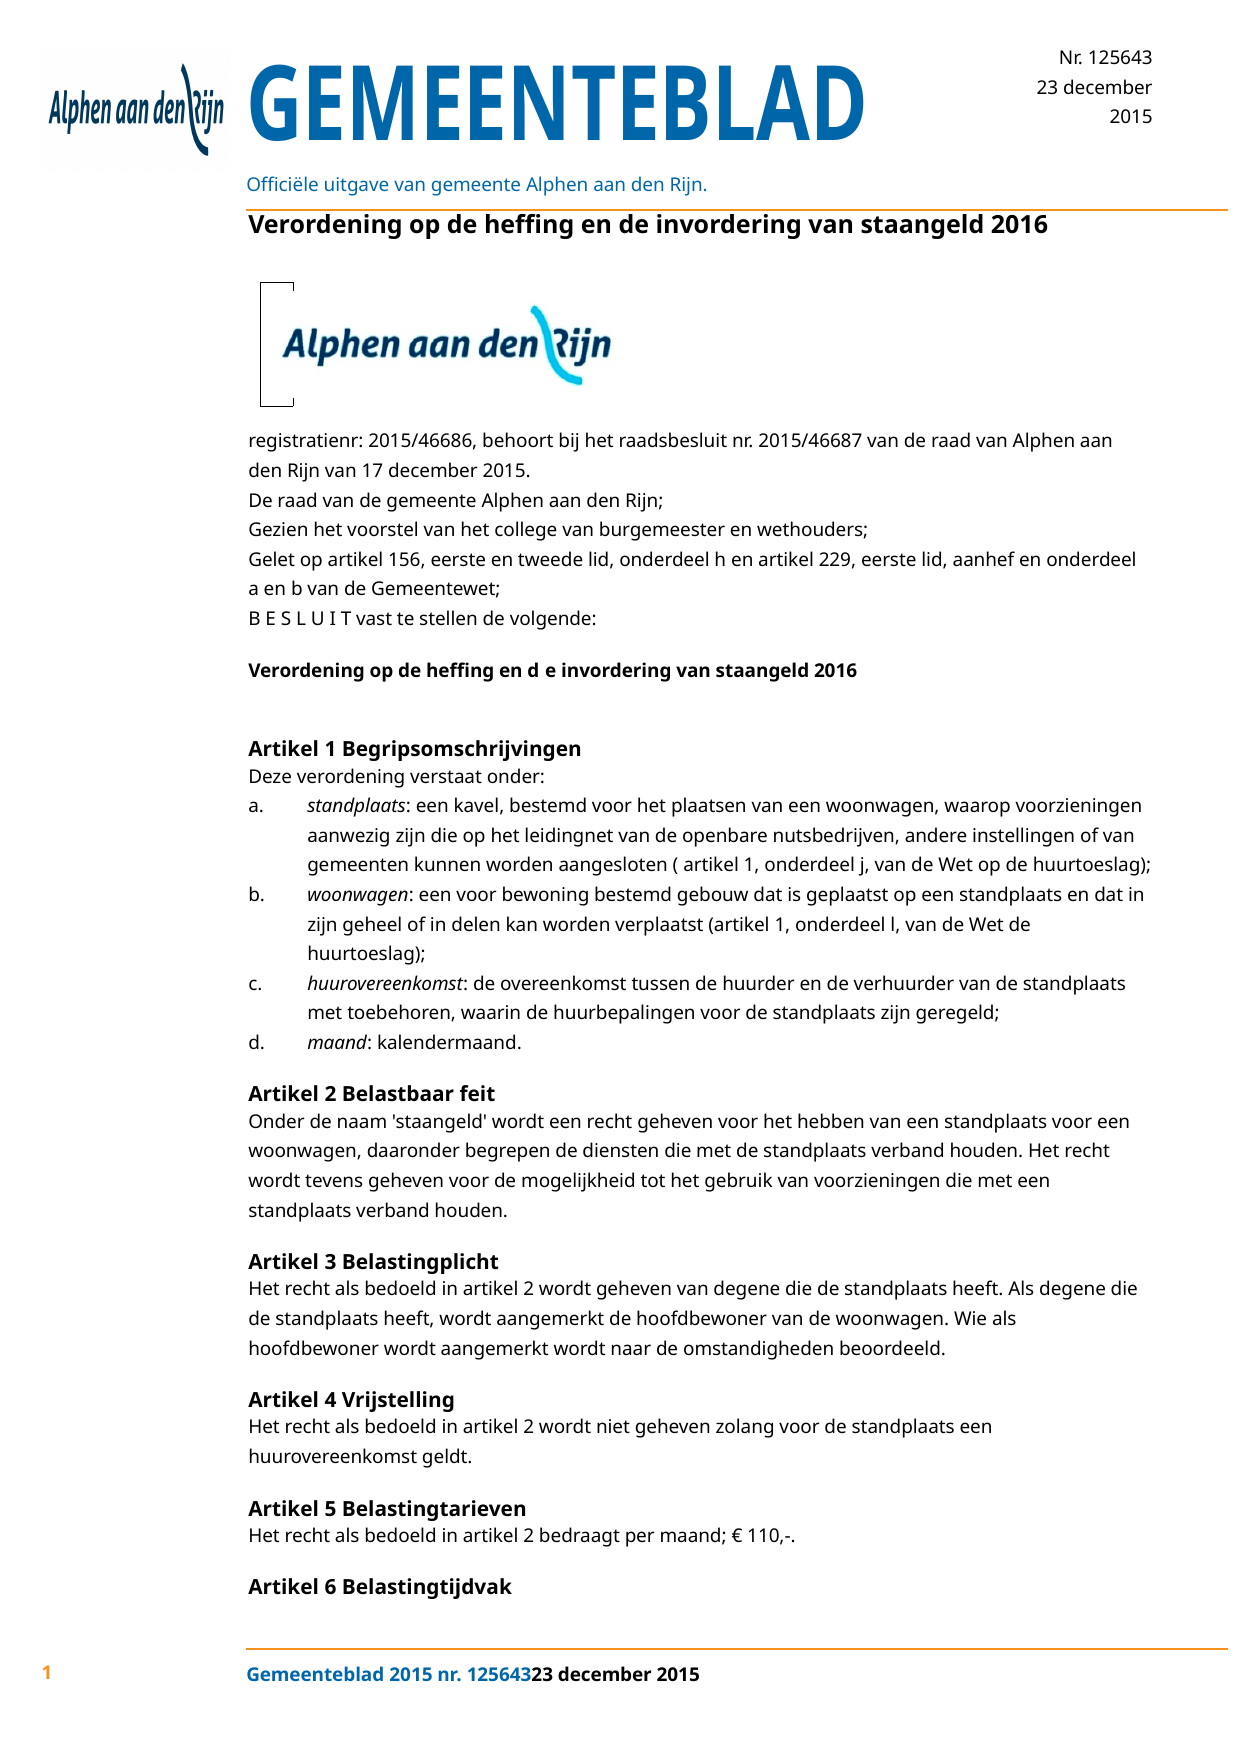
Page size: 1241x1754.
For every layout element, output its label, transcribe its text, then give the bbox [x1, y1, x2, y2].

text Het recht als bedoeld in artikel 2 wordt niet geheven zolang voor de standplaats een huurovereenkomst geldt. [248, 1414, 1152, 1469]
text Het recht als bedoeld in artikel 2 wordt geheven van degene die de standplaats heeft. Als degene die de standplaats heeft, wordt aangemerkt de hoofdbewoner van de woonwagen. Wie als hoofdbewoner wordt aangemerkt wordt naar de omstandigheden beoordeeld. [248, 1276, 1152, 1361]
text Artikel 2 Belastbaar feit [248, 1079, 1152, 1108]
text Verordening op de heffing en de invordering van staangeld 2016 [248, 211, 1152, 241]
text Gezien het voorstel van het college van burgemeester en wethouders; [248, 516, 1152, 542]
text Artikel 5 Belastingtarieven [248, 1494, 1152, 1522]
text registratienr: 2015/46686, behoort bij het raadsbesluit nr. 2015/46687 van de raad van Alphen aan den Rijn van 17 december 2015. [248, 428, 1152, 483]
text Onder de naam 'staangeld' wordt een recht geheven voor het hebben van een standplaats voor een woonwagen, daaronder begrepen de diensten die met de standplaats verband houden. Het recht wordt tevens geheven voor de mogelijkheid tot het gebruik van voorzieningen die met een standplaats verband houden. [248, 1108, 1152, 1222]
text Artikel 1 Begripsomschrijvingen [248, 734, 1152, 763]
picture [268, 291, 624, 398]
text Artikel 6 Belastingtijdvak [248, 1572, 1152, 1601]
text B E S L U I T vast te stellen de volgende: [248, 605, 1152, 631]
text Het recht als bedoeld in artikel 2 bedraagt per maand; € 110,-. [248, 1522, 1152, 1548]
text Gelet op artikel 156, eerste en tweede lid, onderdeel h en artikel 229, eerste lid, aanhef en onderdeel a en b van de Gemeentewet; [248, 546, 1152, 601]
text Verordening op de heffing en d e invordering van staangeld 2016 [248, 656, 1152, 684]
list huurovereenkomst: de overeenkomst tussen de huurder en de verhuurder van de standplaats met toebehoren, waarin de huurbepalingen voor de standplaats zijn geregeld; [248, 970, 1152, 1025]
list standplaats: een kavel, bestemd voor het plaatsen van een woonwagen, waarop voorzieningen aanwezig zijn die op het leidingnet van de openbare nutsbedrijven, andere instellingen of van gemeenten kunnen worden aangesloten ( artikel 1, onderdeel j, van de Wet op de huurtoeslag); [248, 792, 1152, 877]
list woonwagen: een voor bewoning bestemd gebouw dat is geplaatst op een standplaats en dat in zijn geheel of in delen kan worden verplaatst (artikel 1, onderdeel l, van de Wet de huurtoeslag); [248, 881, 1152, 966]
text Deze verordening verstaat onder: [248, 763, 1152, 789]
text De raad van de gemeente Alphen aan den Rijn; [248, 487, 1152, 513]
list maand: kalendermaand. [248, 1029, 1152, 1055]
text Artikel 4 Vrijstelling [248, 1385, 1152, 1414]
text Artikel 3 Belastingplicht [248, 1247, 1152, 1276]
picture [41, 47, 231, 172]
